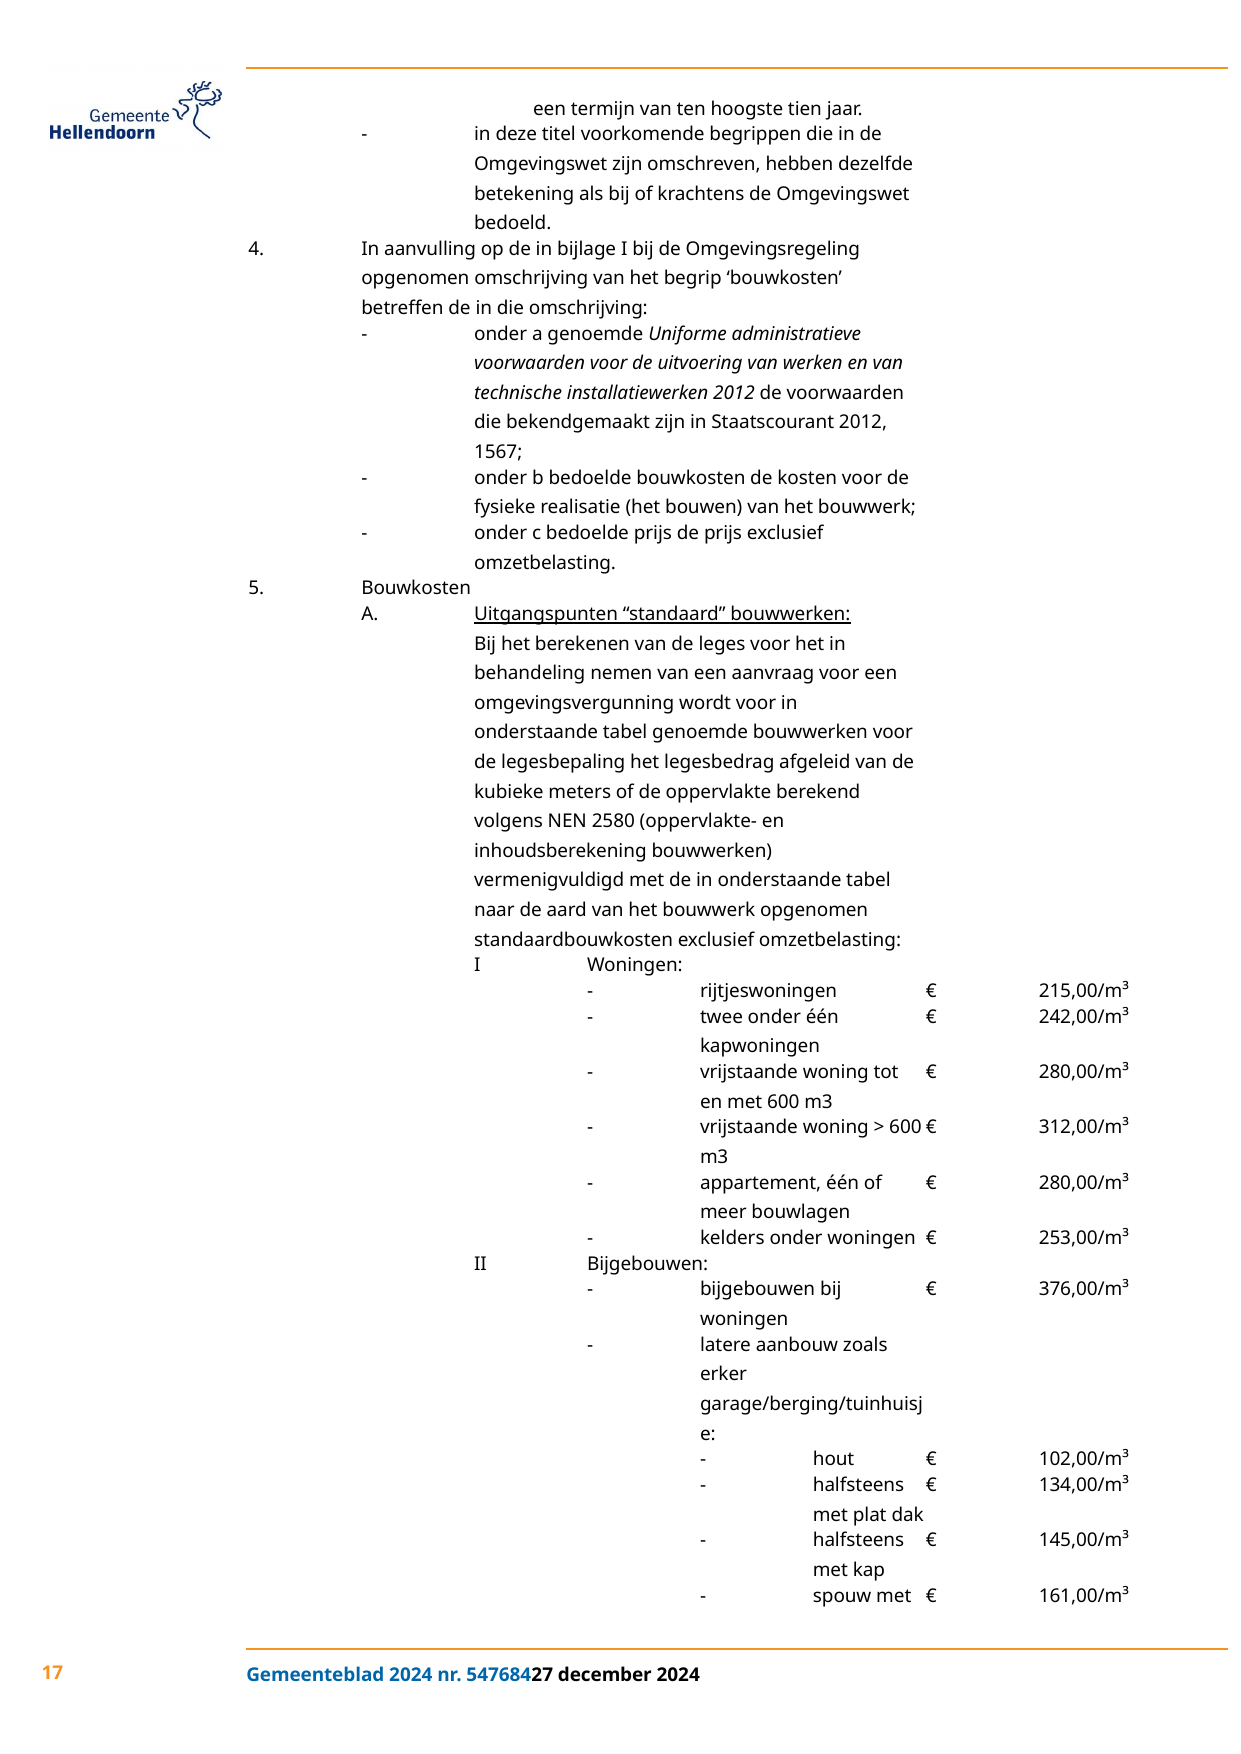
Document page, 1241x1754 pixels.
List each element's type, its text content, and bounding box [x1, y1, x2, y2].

table_cell [248, 1003, 361, 1058]
table_cell [361, 1471, 474, 1526]
table_cell € [926, 977, 1038, 1003]
table_cell [1039, 1331, 1152, 1445]
table_cell [248, 1276, 361, 1331]
table_cell € [926, 1582, 1038, 1607]
table_cell [926, 951, 1038, 977]
table_cell € [926, 1526, 1038, 1582]
table_cell in deze titel voorkomende begrippen die in de Omgevingswet zijn omschreven, hebben dezelfde betekening als bij of krachtens de Omgevingswet bedoeld. [474, 121, 926, 235]
table_cell - [700, 1445, 813, 1471]
table_cell 4. [248, 235, 361, 320]
table_cell onder a genoemde Uniforme administratieve voorwaarden voor de uitvoering van werken en van technische installatiewerken 2012 de voorwaarden die bekendgemaakt zijn in Staatscourant 2012, 1567; [474, 320, 926, 464]
table_cell A. [361, 600, 474, 951]
table_cell - [361, 121, 474, 235]
table_cell [248, 519, 361, 574]
table_cell [474, 1003, 587, 1058]
table_cell - [700, 1471, 813, 1526]
table_cell [361, 1250, 474, 1276]
table_cell [1039, 464, 1152, 519]
table_cell 134,00/m³ [1039, 1471, 1152, 1526]
table_cell [474, 1224, 587, 1250]
table_cell - [587, 1331, 700, 1445]
table_cell [926, 235, 1038, 320]
table_cell halfsteens met kap [813, 1526, 926, 1582]
table_cell [1039, 1250, 1152, 1276]
picture [41, 47, 231, 172]
table_cell Bouwkosten [361, 575, 926, 600]
table_cell [248, 1331, 361, 1445]
table_cell Bijgebouwen: [587, 1250, 926, 1276]
table_cell [1039, 95, 1152, 121]
table_cell [248, 977, 361, 1003]
table_cell 376,00/m³ [1039, 1276, 1152, 1331]
table_cell € [926, 1169, 1038, 1224]
table_cell [361, 1582, 474, 1607]
table_cell [361, 1526, 474, 1582]
table_cell hout [813, 1445, 926, 1471]
table_cell spouw met [813, 1582, 926, 1607]
table_cell [474, 1276, 587, 1331]
table_cell 280,00/m³ [1039, 1169, 1152, 1224]
table_cell [361, 1058, 474, 1113]
table_cell bijgebouwen bij woningen [700, 1276, 926, 1331]
table_cell [926, 600, 1038, 951]
table_cell € [926, 1058, 1038, 1113]
table_cell [248, 1471, 361, 1526]
table_cell [474, 1058, 587, 1113]
table_cell I [474, 951, 587, 977]
table_cell - [361, 464, 474, 519]
table_cell - [587, 1169, 700, 1224]
table_cell [926, 519, 1038, 574]
table_cell [1039, 121, 1152, 235]
table_cell latere aanbouw zoals erker garage/berging/tuinhuisje: [700, 1331, 926, 1445]
table_cell € [926, 1471, 1038, 1526]
table_cell - [361, 519, 474, 574]
table_cell halfsteens met plat dak [813, 1471, 926, 1526]
table_cell [474, 1526, 587, 1582]
table_cell [1039, 235, 1152, 320]
table_cell kelders onder woningen [700, 1224, 926, 1250]
table_cell [474, 977, 587, 1003]
table_cell [361, 1169, 474, 1224]
table_cell onder b bedoelde bouwkosten de kosten voor de fysieke realisatie (het bouwen) van het bouwwerk; [474, 464, 926, 519]
table_cell [1039, 575, 1152, 600]
table_cell 242,00/m³ [1039, 1003, 1152, 1058]
table_cell [587, 1471, 700, 1526]
table_cell [926, 95, 1038, 121]
table_cell twee onder één kapwoningen [700, 1003, 926, 1058]
table_cell 280,00/m³ [1039, 1058, 1152, 1113]
table_cell 215,00/m³ [1039, 977, 1152, 1003]
table_cell [248, 121, 361, 235]
table_cell - [361, 320, 474, 464]
table_cell - [700, 1526, 813, 1582]
table_cell [361, 1224, 474, 1250]
table_cell - [587, 1276, 700, 1331]
table_cell [474, 1169, 587, 1224]
table_cell [474, 1331, 587, 1445]
table_cell [926, 121, 1038, 235]
table_cell - [700, 1582, 813, 1607]
table_cell € [926, 1114, 1038, 1169]
table_cell 5. [248, 575, 361, 600]
table_cell appartement, één of meer bouwlagen [700, 1169, 926, 1224]
table_cell [248, 464, 361, 519]
table_cell [248, 600, 361, 951]
table_cell 253,00/m³ [1039, 1224, 1152, 1250]
table_cell € [926, 1224, 1038, 1250]
table_cell [248, 1250, 361, 1276]
table_cell [1039, 600, 1152, 951]
table_cell [361, 1276, 474, 1331]
table_cell [1039, 519, 1152, 574]
table_cell [1039, 320, 1152, 464]
table_cell Uitgangspunten “standaard” bouwwerken: Bij het berekenen van de leges voor het in behandeling nemen van een aanvraag voor een omgevingsvergunning wordt voor in onderstaande tabel genoemde bouwwerken voor de legesbepaling het legesbedrag afgeleid van de kubieke meters of de oppervlakte berekend volgens NEN 2580 (oppervlakte- en inhoudsberekening bouwwerken) vermenigvuldigd met de in onderstaande tabel naar de aard van het bouwwerk opgenomen standaardbouwkosten exclusief omzetbelasting: [474, 600, 926, 951]
table_cell [361, 951, 474, 977]
table_cell € [926, 1003, 1038, 1058]
table_cell - [587, 1114, 700, 1169]
table_cell - [587, 1058, 700, 1113]
table_cell [248, 1582, 361, 1607]
table_cell [248, 1445, 361, 1471]
table_cell [926, 320, 1038, 464]
table_cell onder c bedoelde prijs de prijs exclusief omzetbelasting. [474, 519, 926, 574]
table_cell - [361, 95, 474, 121]
table_cell [248, 1526, 361, 1582]
table_cell Woningen: [587, 951, 926, 977]
table_cell [926, 575, 1038, 600]
table_cell [1039, 951, 1152, 977]
table_cell [474, 1471, 587, 1526]
table_cell [248, 1058, 361, 1113]
table_cell 312,00/m³ [1039, 1114, 1152, 1169]
table_cell 161,00/m³ [1039, 1582, 1152, 1607]
table_cell - [587, 1224, 700, 1250]
table_cell - [587, 977, 700, 1003]
table_cell [926, 464, 1038, 519]
table_cell In aanvulling op de in bijlage I bij de Omgevingsregeling opgenomen omschrijving van het begrip ‘bouwkosten’ betreffen de in die omschrijving: [361, 235, 926, 320]
table_cell een termijn van ten hoogste tien jaar. [474, 95, 926, 121]
table_cell [248, 1114, 361, 1169]
table_cell [361, 1331, 474, 1445]
table_cell [474, 1114, 587, 1169]
table_cell [248, 1169, 361, 1224]
table_cell € [926, 1445, 1038, 1471]
table_cell II [474, 1250, 587, 1276]
table_cell [926, 1331, 1038, 1445]
table_cell [587, 1526, 700, 1582]
table_cell rijtjeswoningen [700, 977, 926, 1003]
table_cell 102,00/m³ [1039, 1445, 1152, 1471]
table_cell - [587, 1003, 700, 1058]
table_cell [361, 1003, 474, 1058]
table_cell [361, 977, 474, 1003]
table_cell [361, 1445, 474, 1471]
table_cell 145,00/m³ [1039, 1526, 1152, 1582]
table_cell [361, 1114, 474, 1169]
table_cell [248, 320, 361, 464]
table_cell [474, 1582, 587, 1607]
table_cell [587, 1445, 700, 1471]
table_cell vrijstaande woning > 600 m3 [700, 1114, 926, 1169]
table_cell € [926, 1276, 1038, 1331]
table_cell [474, 1445, 587, 1471]
table_cell [248, 1224, 361, 1250]
table_cell [587, 1582, 700, 1607]
table_cell [248, 951, 361, 977]
table_cell [248, 95, 361, 121]
table_cell [926, 1250, 1038, 1276]
table_cell vrijstaande woning tot en met 600 m3 [700, 1058, 926, 1113]
